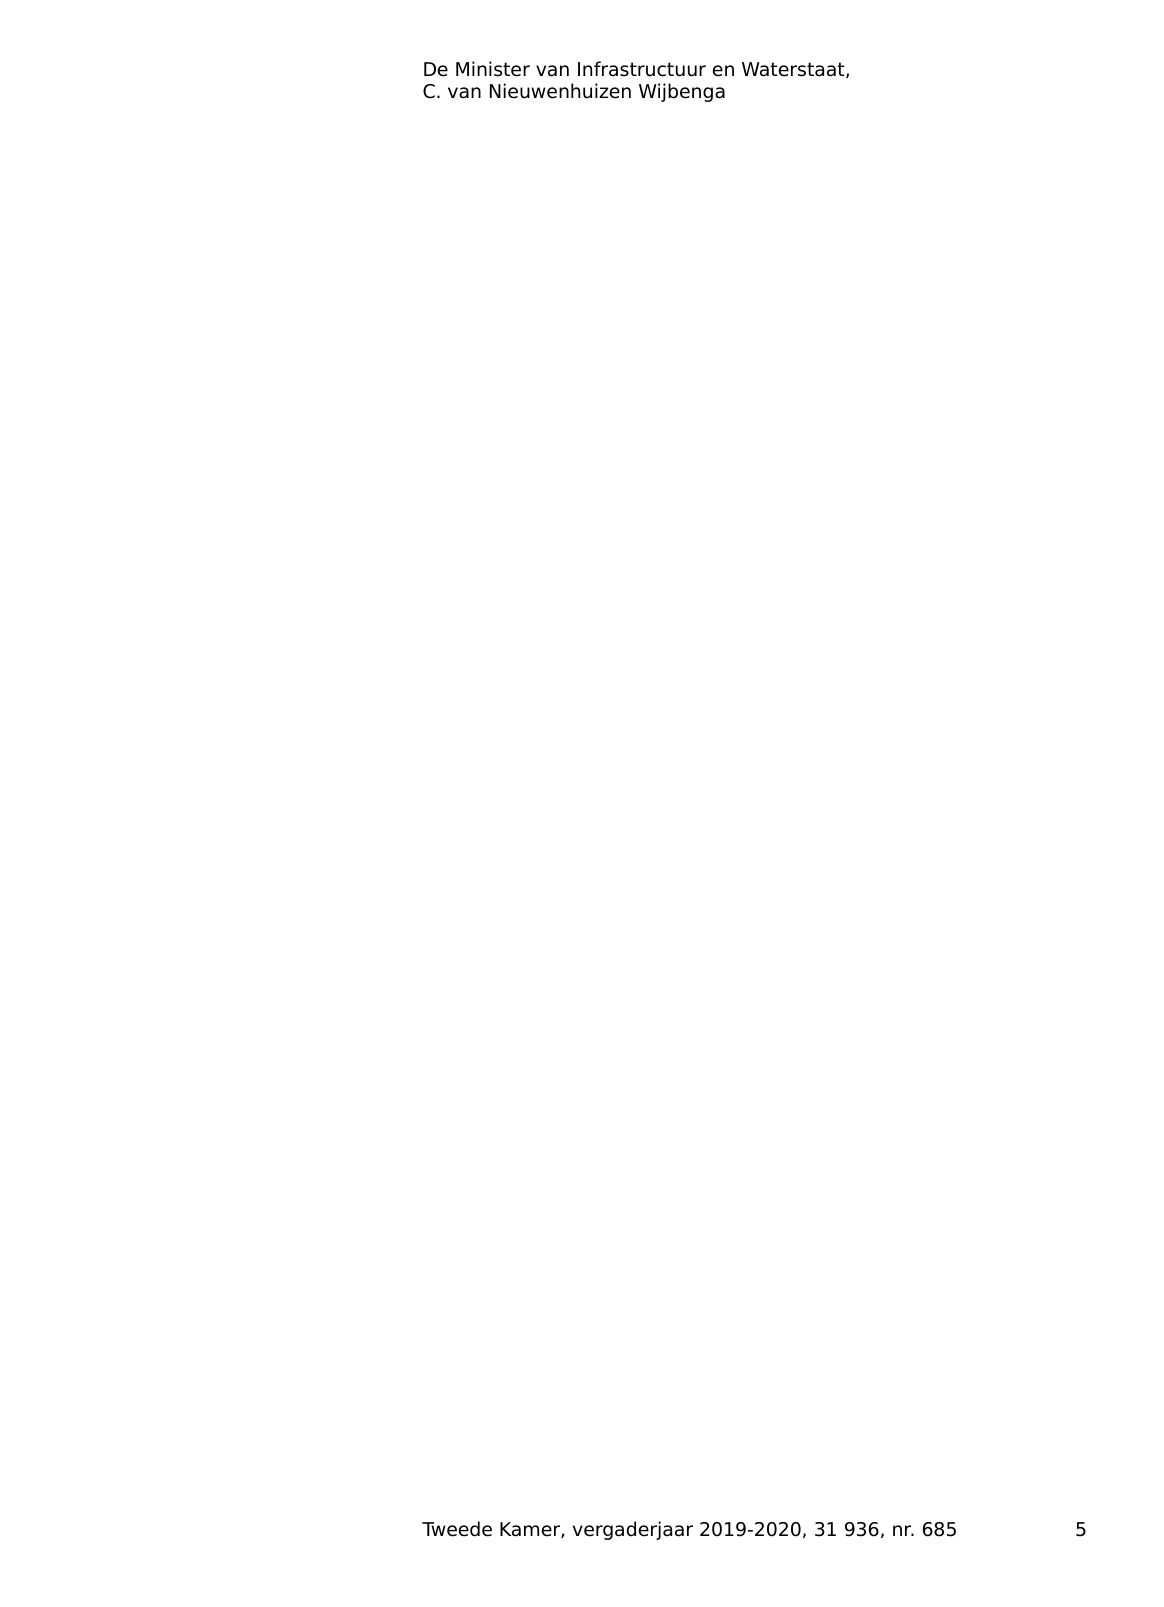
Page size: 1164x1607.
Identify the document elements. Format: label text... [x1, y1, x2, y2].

text De Minister van Infrastructuur en Waterstaat, C. van Nieuwenhuizen Wijbenga [422, 59, 1087, 103]
